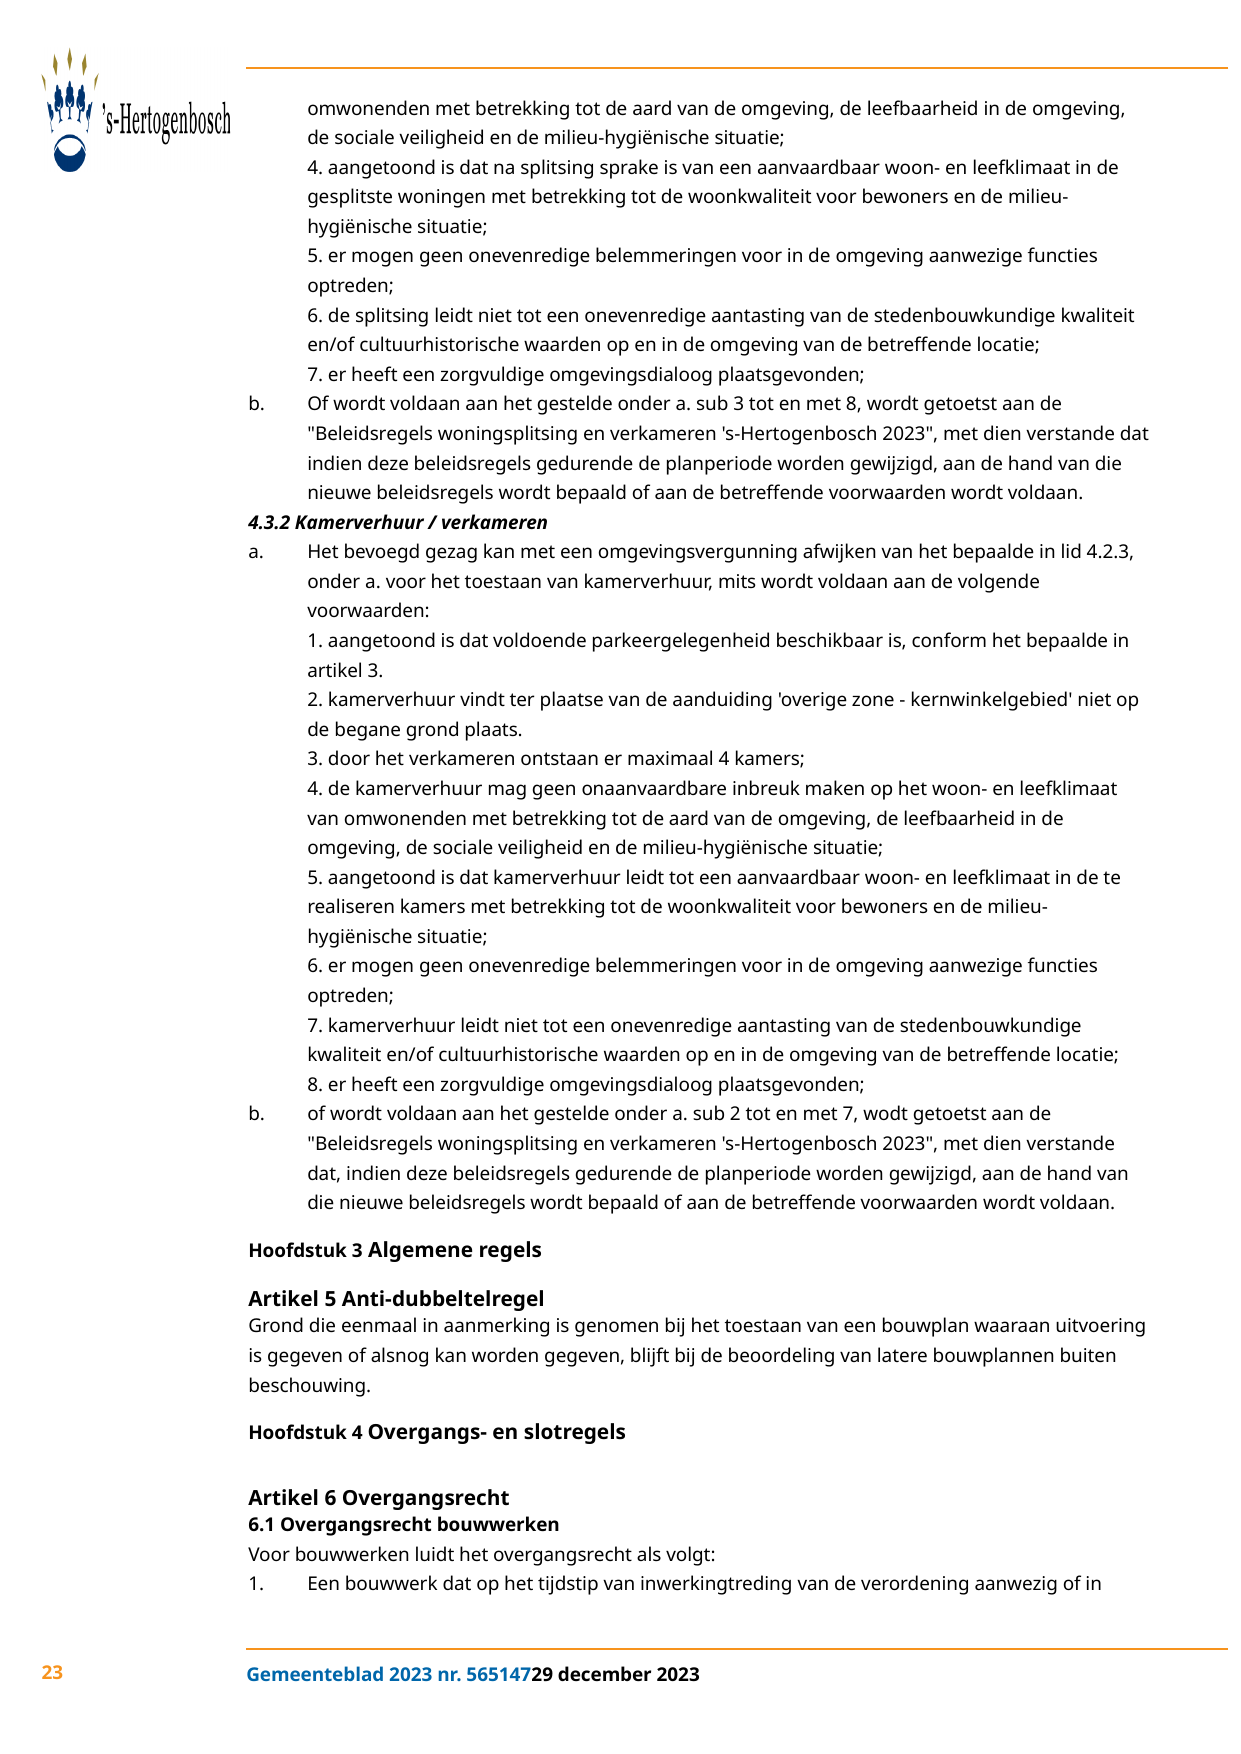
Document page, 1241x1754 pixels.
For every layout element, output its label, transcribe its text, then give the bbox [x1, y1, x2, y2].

list omwonenden met betrekking tot de aard van de omgeving, de leefbaarheid in de omgeving, de sociale veiligheid en de milieu-hygiënische situatie; [248, 95, 1152, 150]
list 6. er mogen geen onevenredige belemmeringen voor in de omgeving aanwezige functies optreden; [248, 953, 1152, 1008]
list of wordt voldaan aan het gestelde onder a. sub 2 tot en met 7, wodt getoetst aan de "Beleidsregels woningsplitsing en verkameren 's-Hertogenbosch 2023", met dien verstande dat, indien deze beleidsregels gedurende de planperiode worden gewijzigd, aan de hand van die nieuwe beleidsregels wordt bepaald of aan de betreffende voorwaarden wordt voldaan. [248, 1101, 1152, 1215]
picture [41, 47, 231, 172]
text 6.1 Overgangsrecht bouwwerken [248, 1511, 1152, 1537]
text Hoofdstuk 4 Overgangs- en slotregels [248, 1417, 1152, 1446]
list 8. er heeft een zorgvuldige omgevingsdialoog plaatsgevonden; [248, 1071, 1152, 1097]
list 6. de splitsing leidt niet tot een onevenredige aantasting van de stedenbouwkundige kwaliteit en/of cultuurhistorische waarden op en in de omgeving van de betreffende locatie; [248, 302, 1152, 357]
list 4. de kamerverhuur mag geen onaanvaardbare inbreuk maken op het woon- en leefklimaat van omwonenden met betrekking tot de aard van de omgeving, de leefbaarheid in de omgeving, de sociale veiligheid en de milieu-hygiënische situatie; [248, 775, 1152, 860]
list 7. kamerverhuur leidt niet tot een onevenredige aantasting van de stedenbouwkundige kwaliteit en/of cultuurhistorische waarden op en in de omgeving van de betreffende locatie; [248, 1012, 1152, 1067]
list Een bouwwerk dat op het tijdstip van inwerkingtreding van de verordening aanwezig of in [248, 1570, 1152, 1596]
list 5. aangetoond is dat kamerverhuur leidt tot een aanvaardbaar woon- en leefklimaat in de te realiseren kamers met betrekking tot de woonkwaliteit voor bewoners en de milieu-hygiënische situatie; [248, 864, 1152, 949]
text Grond die eenmaal in aanmerking is genomen bij het toestaan van een bouwplan waaraan uitvoering is gegeven of alsnog kan worden gegeven, blijft bij de beoordeling van latere bouwplannen buiten beschouwing. [248, 1313, 1152, 1398]
list 7. er heeft een zorgvuldige omgevingsdialoog plaatsgevonden; [248, 361, 1152, 387]
text Hoofdstuk 3 Algemene regels [248, 1235, 1152, 1263]
list 5. er mogen geen onevenredige belemmeringen voor in de omgeving aanwezige functies optreden; [248, 243, 1152, 298]
text 4.3.2 Kamerverhuur / verkameren [248, 509, 1152, 535]
list Of wordt voldaan aan het gestelde onder a. sub 3 tot en met 8, wordt getoetst aan de "Beleidsregels woningsplitsing en verkameren 's-Hertogenbosch 2023", met dien verstande dat indien deze beleidsregels gedurende de planperiode worden gewijzigd, aan de hand van die nieuwe beleidsregels wordt bepaald of aan de betreffende voorwaarden wordt voldaan. [248, 391, 1152, 505]
list Het bevoegd gezag kan met een omgevingsvergunning afwijken van het bepaalde in lid 4.2.3, onder a. voor het toestaan van kamerverhuur, mits wordt voldaan aan de volgende voorwaarden: [248, 538, 1152, 623]
text Artikel 5 Anti-dubbeltelregel [248, 1284, 1152, 1313]
list 2. kamerverhuur vindt ter plaatse van de aanduiding 'overige zone - kernwinkelgebied' niet op de begane grond plaats. [248, 686, 1152, 742]
list 4. aangetoond is dat na splitsing sprake is van een aanvaardbaar woon- en leefklimaat in de gesplitste woningen met betrekking tot de woonkwaliteit voor bewoners en de milieu-hygiënische situatie; [248, 154, 1152, 239]
text Voor bouwwerken luidt het overgangsrecht als volgt: [248, 1541, 1152, 1567]
list 3. door het verkameren ontstaan er maximaal 4 kamers; [248, 746, 1152, 771]
list 1. aangetoond is dat voldoende parkeergelegenheid beschikbaar is, conform het bepaalde in artikel 3. [248, 627, 1152, 683]
text Artikel 6 Overgangsrecht [248, 1483, 1152, 1511]
